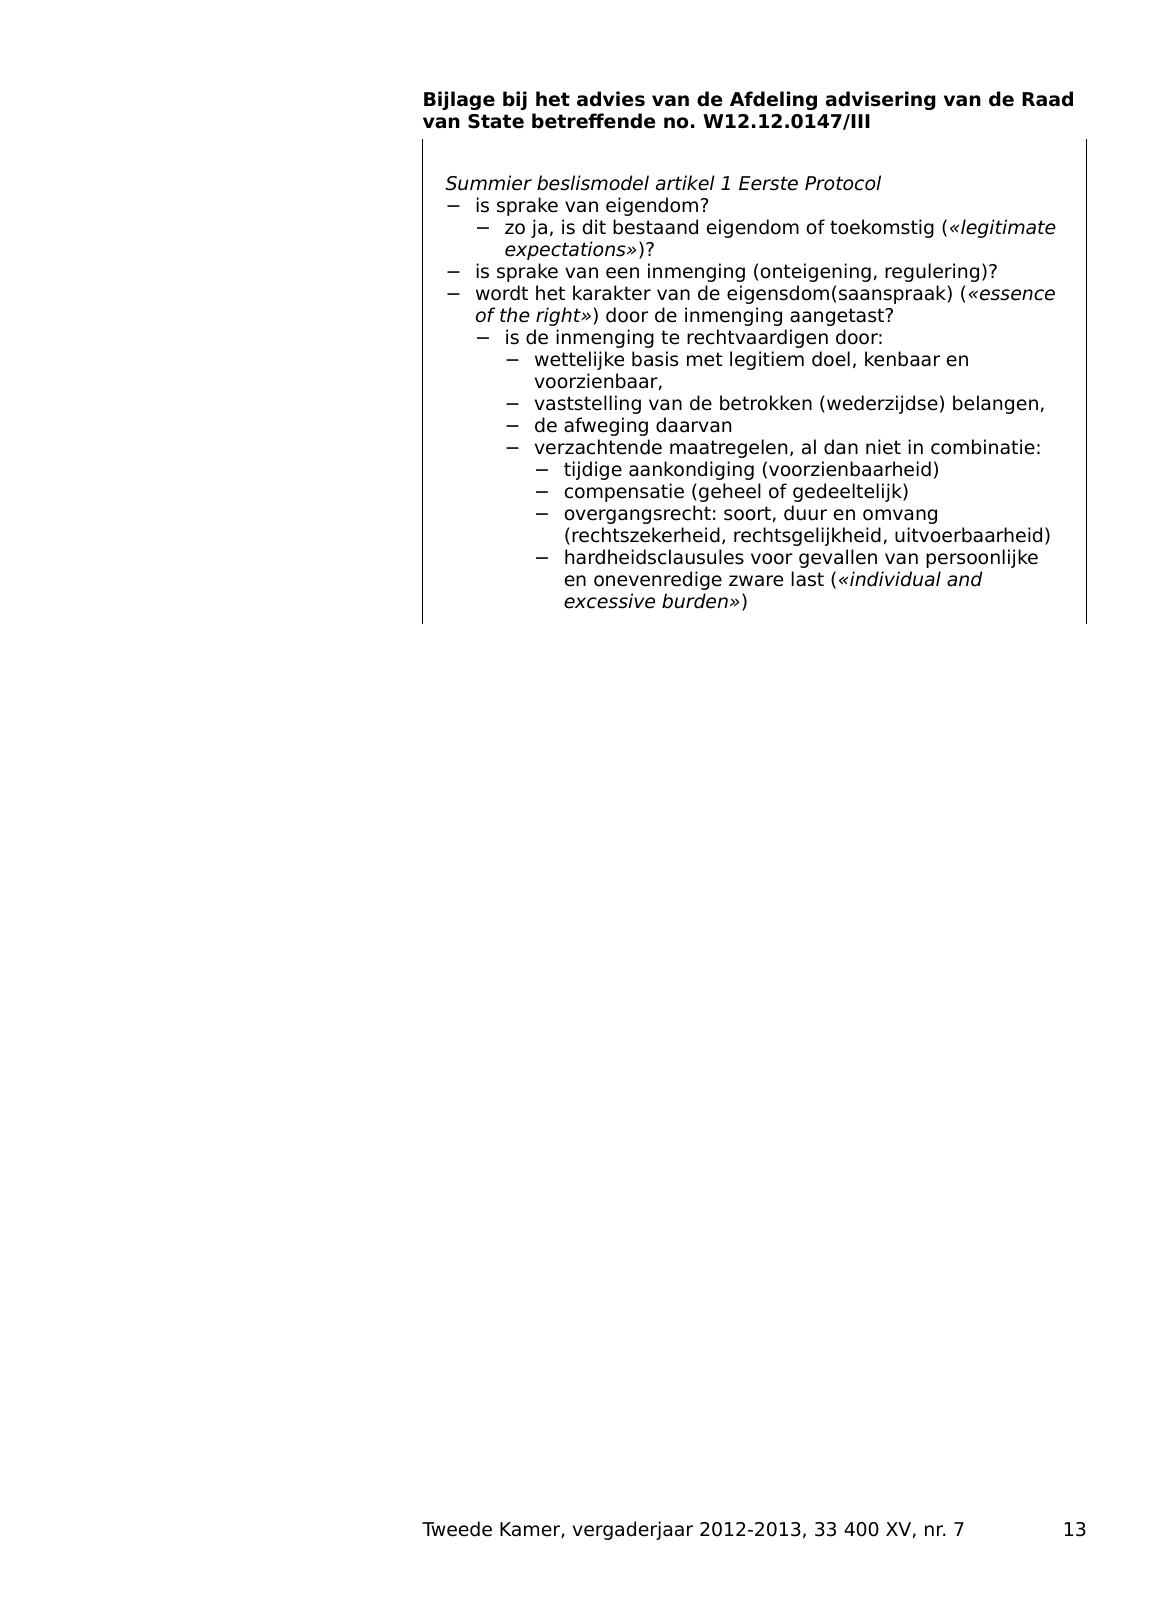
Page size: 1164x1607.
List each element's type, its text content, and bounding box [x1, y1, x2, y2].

table_header Summier beslismodel artikel 1 Eerste Protocol − is sprake van eigendom? − zo ja, is dit bestaand eigendom of toekomstig («legitimate expectations»)? − is sprake van een inmenging (onteigening, regulering)? − wordt het karakter van de eigensdom(saanspraak) («essence of the right») door de inmenging aangetast? − is de inmenging te rechtvaardigen door: − wettelijke basis met legitiem doel, kenbaar en voorzienbaar, − vaststelling van de betrokken (wederzijdse) belangen, − de afweging daarvan − verzachtende maatregelen, al dan niet in combinatie: − tijdige aankondiging (voorzienbaarheid) − compensatie (geheel of gedeeltelijk) − overgangsrecht: soort, duur en omvang (rechtszekerheid, rechtsgelijkheid, uitvoerbaarheid) − hardheidsclausules voor gevallen van persoonlijke en onevenredige zware last («individual and excessive burden») [423, 139, 1086, 624]
subtitle Bijlage bij het advies van de Afdeling advisering van de Raad van State betreffende no. W12.12.0147/III [77, 89, 1087, 133]
